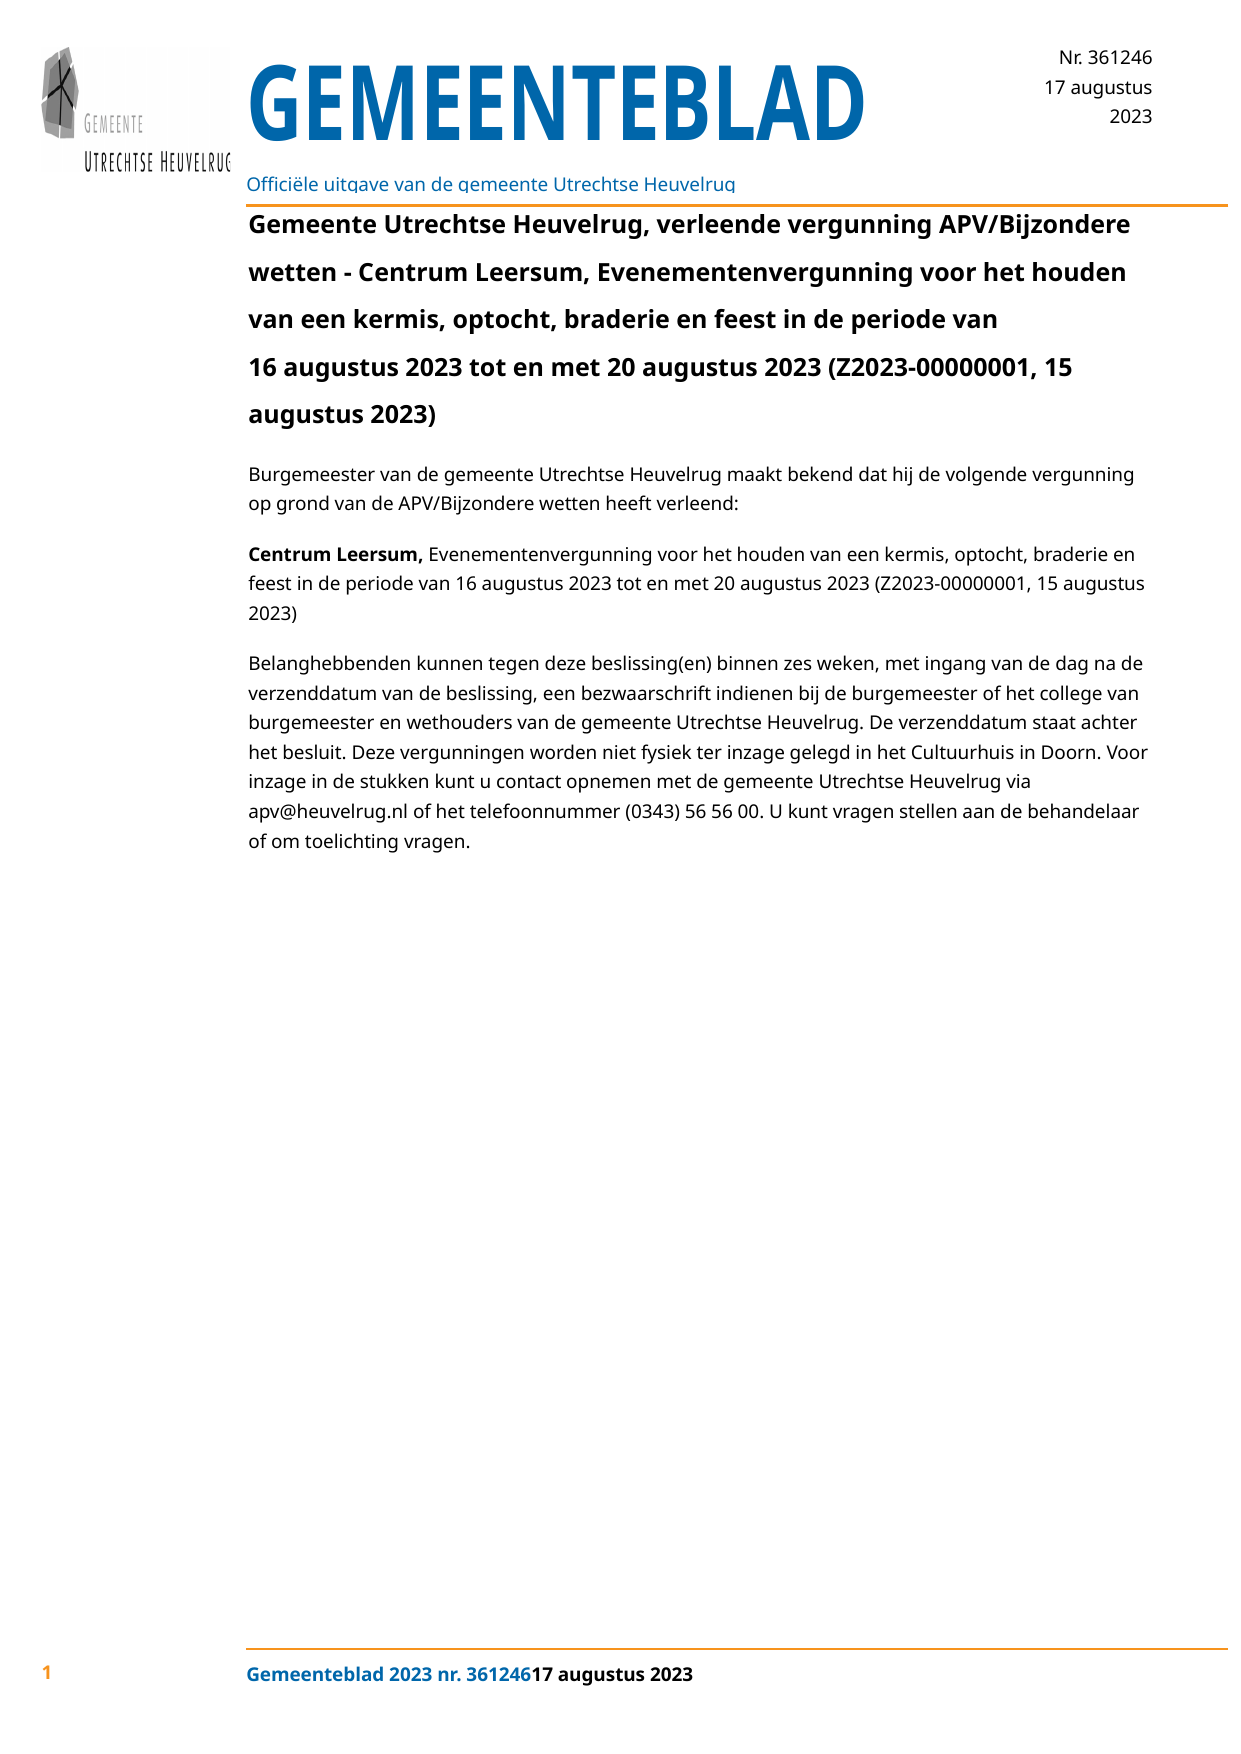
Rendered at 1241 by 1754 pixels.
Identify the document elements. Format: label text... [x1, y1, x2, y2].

picture [41, 47, 231, 172]
text Belanghebbenden kunnen tegen deze beslissing(en) binnen zes weken, met ingang van de dag na de verzenddatum van de beslissing, een bezwaarschrift indienen bij de burgemeester of het college van burgemeester en wethouders van de gemeente Utrechtse Heuvelrug. De verzenddatum staat achter het besluit. Deze vergunningen worden niet fysiek ter inzage gelegd in het Cultuurhuis in Doorn. Voor inzage in de stukken kunt u contact opnemen met de gemeente Utrechtse Heuvelrug via apv@heuvelrug.nl of het telefoonnummer (0343) 56 56 00. U kunt vragen stellen aan de behandelaar of om toelichting vragen. [248, 650, 1152, 853]
text Centrum Leersum, Evenementenvergunning voor het houden van een kermis, optocht, braderie en feest in de periode van 16 augustus 2023 tot en met 20 augustus 2023 (Z2023-00000001, 15 augustus 2023) [248, 541, 1152, 626]
text Gemeente Utrechtse Heuvelrug, verleende vergunning APV/Bijzondere wetten - Centrum Leersum, Evenementenvergunning voor het houden van een kermis, optocht, braderie en feest in de periode van 16 augustus 2023 tot en met 20 augustus 2023 (Z2023-00000001, 15 augustus 2023) [248, 207, 1152, 431]
text Burgemeester van de gemeente Utrechtse Heuvelrug maakt bekend dat hij de volgende vergunning op grond van de APV/Bijzondere wetten heeft verleend: [248, 461, 1152, 516]
